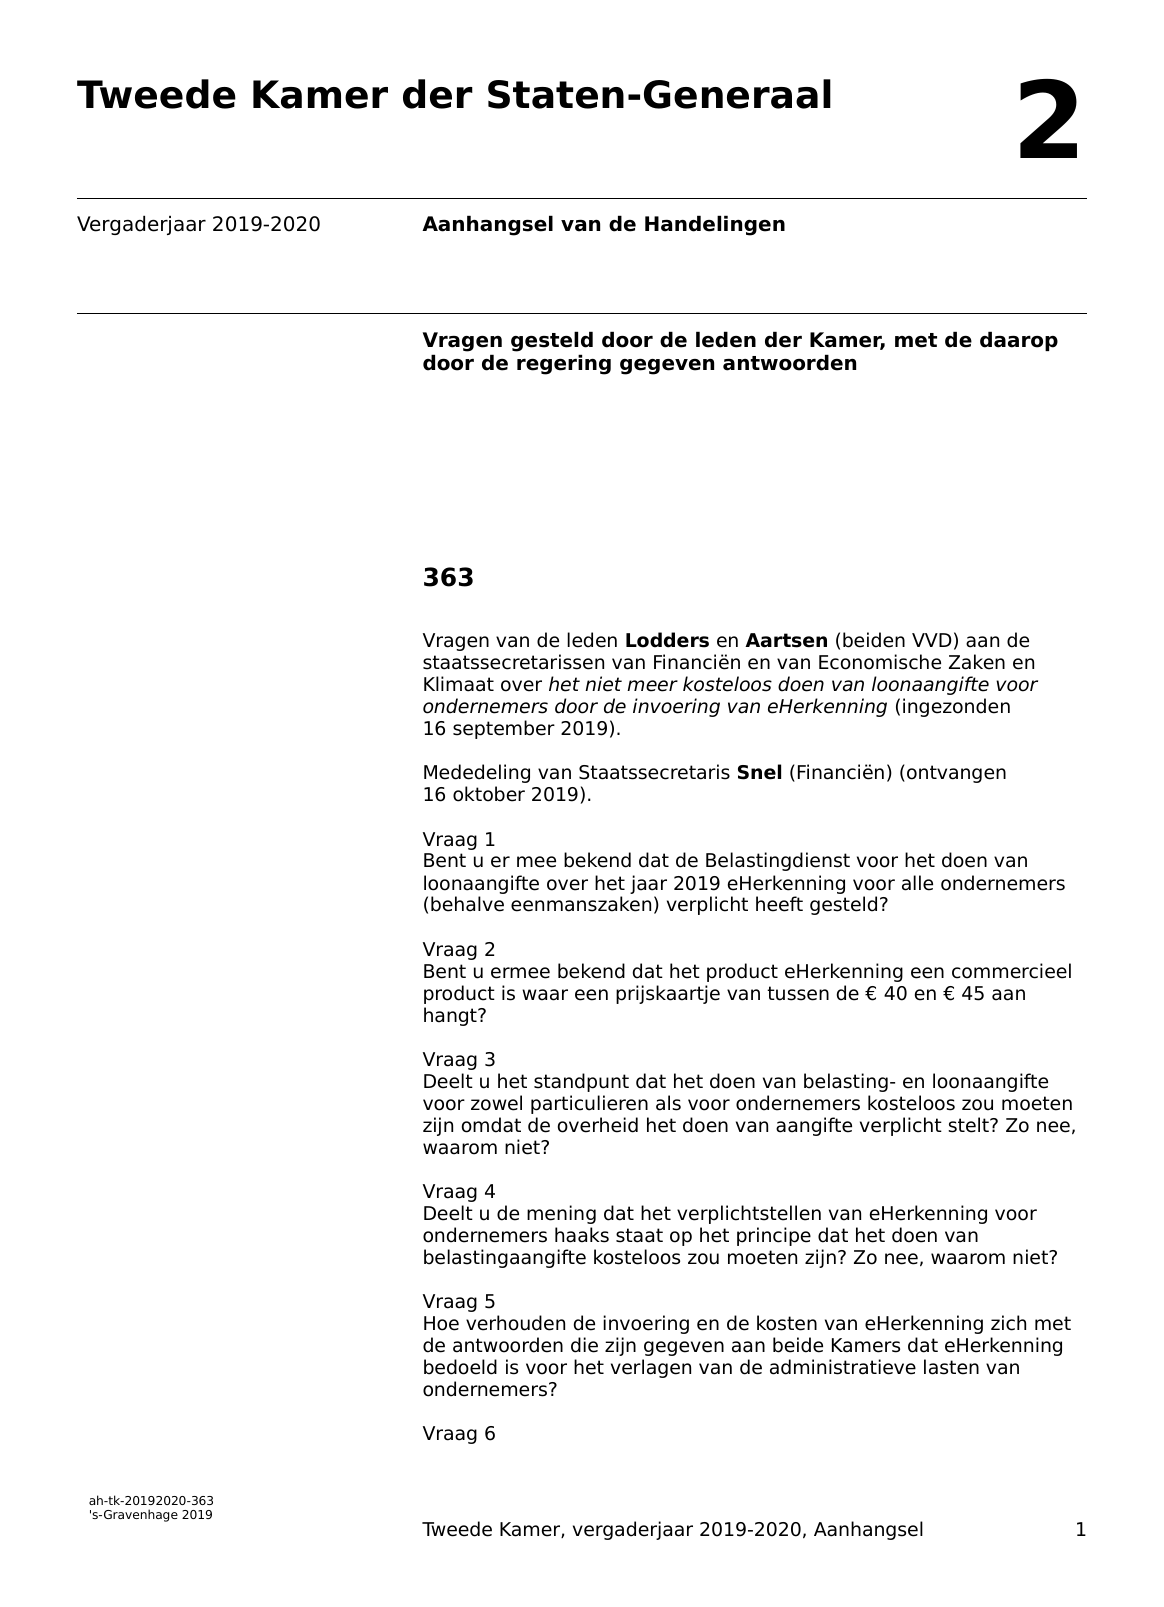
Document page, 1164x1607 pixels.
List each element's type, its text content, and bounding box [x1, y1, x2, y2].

text Mededeling van Staatssecretaris Snel (Financiën) (ontvangen 16 oktober 2019). [422, 762, 1087, 806]
table_cell Vergaderjaar 2019-2020 [77, 199, 422, 313]
text 363 [422, 563, 1087, 592]
text Bent u er mee bekend dat de Belastingdienst voor het doen van loonaangifte over het jaar 2019 eHerkenning voor alle ondernemers (behalve eenmanszaken) verplicht heeft gesteld? [422, 850, 1087, 916]
text Deelt u de mening dat het verplichtstellen van eHerkenning voor ondernemers haaks staat op het principe dat het doen van belastingaangifte kosteloos zou moeten zijn? Zo nee, waarom niet? [422, 1203, 1087, 1269]
text Vraag 3 [422, 1049, 1087, 1071]
table_header 2 [886, 59, 1087, 198]
table_cell [77, 314, 422, 375]
text Vraag 2 [422, 938, 1087, 961]
text Vraag 5 [422, 1291, 1087, 1313]
table_header Tweede Kamer der Staten-Generaal [77, 59, 886, 198]
text Hoe verhouden de invoering en de kosten van eHerkenning zich met de antwoorden die zijn gegeven aan beide Kamers dat eHerkenning bedoeld is voor het verlagen van de administratieve lasten van ondernemers? [422, 1313, 1087, 1401]
table_cell Aanhangsel van de Handelingen [422, 199, 1087, 313]
text Deelt u het standpunt dat het doen van belasting- en loonaangifte voor zowel particulieren als voor ondernemers kosteloos zou moeten zijn omdat de overheid het doen van aangifte verplicht stelt? Zo nee, waarom niet? [422, 1071, 1087, 1158]
text Bent u ermee bekend dat het product eHerkenning een commercieel product is waar een prijskaartje van tussen de € 40 en € 45 aan hangt? [422, 961, 1087, 1026]
text ah-tk-20192020-363 [88, 1494, 323, 1508]
text Vraag 6 [422, 1423, 1087, 1445]
table_cell Vragen gesteld door de leden der Kamer, met de daarop door de regering gegeven antwoorden [422, 314, 1087, 375]
text Vragen van de leden Lodders en Aartsen (beiden VVD) aan de staatssecretarissen van Financiën en van Economische Zaken en Klimaat over het niet meer kosteloos doen van loonaangifte voor ondernemers door de invoering van eHerkenning (ingezonden 16 september 2019). [422, 630, 1087, 740]
text Vraag 1 [422, 828, 1087, 850]
text Vraag 4 [422, 1181, 1087, 1203]
text 's-Gravenhage 2019 [88, 1508, 323, 1522]
